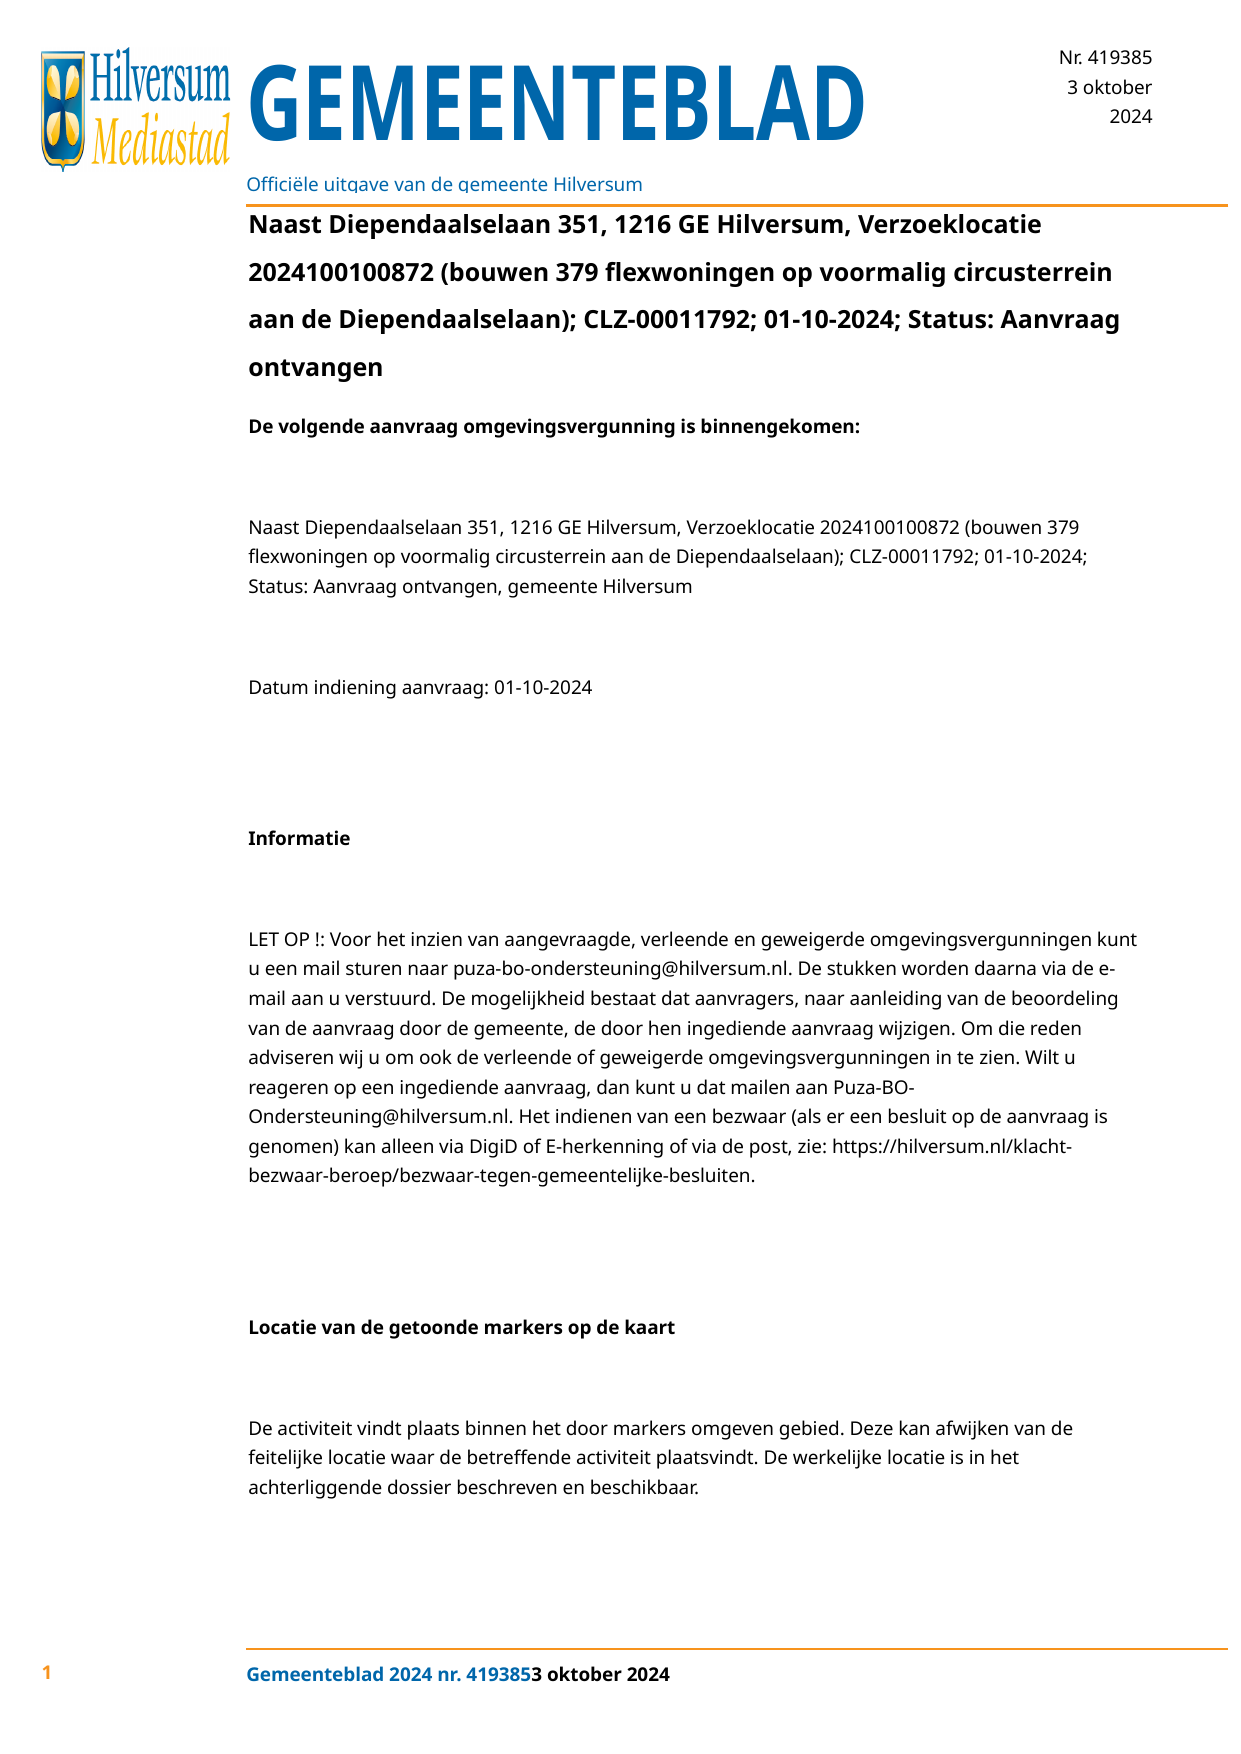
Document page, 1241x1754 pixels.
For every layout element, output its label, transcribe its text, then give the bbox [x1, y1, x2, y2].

text De volgende aanvraag omgevingsvergunning is binnengekomen: [248, 413, 1152, 439]
picture [41, 47, 231, 172]
text Locatie van de getoonde markers op de kaart [248, 1314, 1152, 1340]
text Naast Diependaalselaan 351, 1216 GE Hilversum, Verzoeklocatie 2024100100872 (bouwen 379 flexwoningen op voormalig circusterrein aan de Diependaalselaan); CLZ-00011792; 01-10-2024; Status: Aanvraag ontvangen, gemeente Hilversum [248, 514, 1152, 599]
text De activiteit vindt plaats binnen het door markers omgeven gebied. Deze kan afwijken van de feitelijke locatie waar de betreffende activiteit plaatsvindt. De werkelijke locatie is in het achterliggende dossier beschreven en beschikbaar. [248, 1415, 1152, 1500]
text LET OP !: Voor het inzien van aangevraagde, verleende en geweigerde omgevingsvergunningen kunt u een mail sturen naar puza-bo-ondersteuning@hilversum.nl. De stukken worden daarna via de e-mail aan u verstuurd. De mogelijkheid bestaat dat aanvragers, naar aanleiding van de beoordeling van de aanvraag door de gemeente, de door hen ingediende aanvraag wijzigen. Om die reden adviseren wij u om ook de verleende of geweigerde omgevingsvergunningen in te zien. Wilt u reageren op een ingediende aanvraag, dan kunt u dat mailen aan Puza-BO-Ondersteuning@hilversum.nl. Het indienen van een bezwaar (als er een besluit op de aanvraag is genomen) kan alleen via DigiD of E-herkenning of via de post, zie: https://hilversum.nl/klacht-bezwaar-beroep/bezwaar-tegen-gemeentelijke-besluiten. [248, 926, 1152, 1188]
text Datum indiening aanvraag: 01-10-2024 [248, 674, 1152, 700]
text Naast Diependaalselaan 351, 1216 GE Hilversum, Verzoeklocatie 2024100100872 (bouwen 379 flexwoningen op voormalig circusterrein aan de Diependaalselaan); CLZ-00011792; 01-10-2024; Status: Aanvraag ontvangen [248, 207, 1152, 384]
text Informatie [248, 825, 1152, 851]
